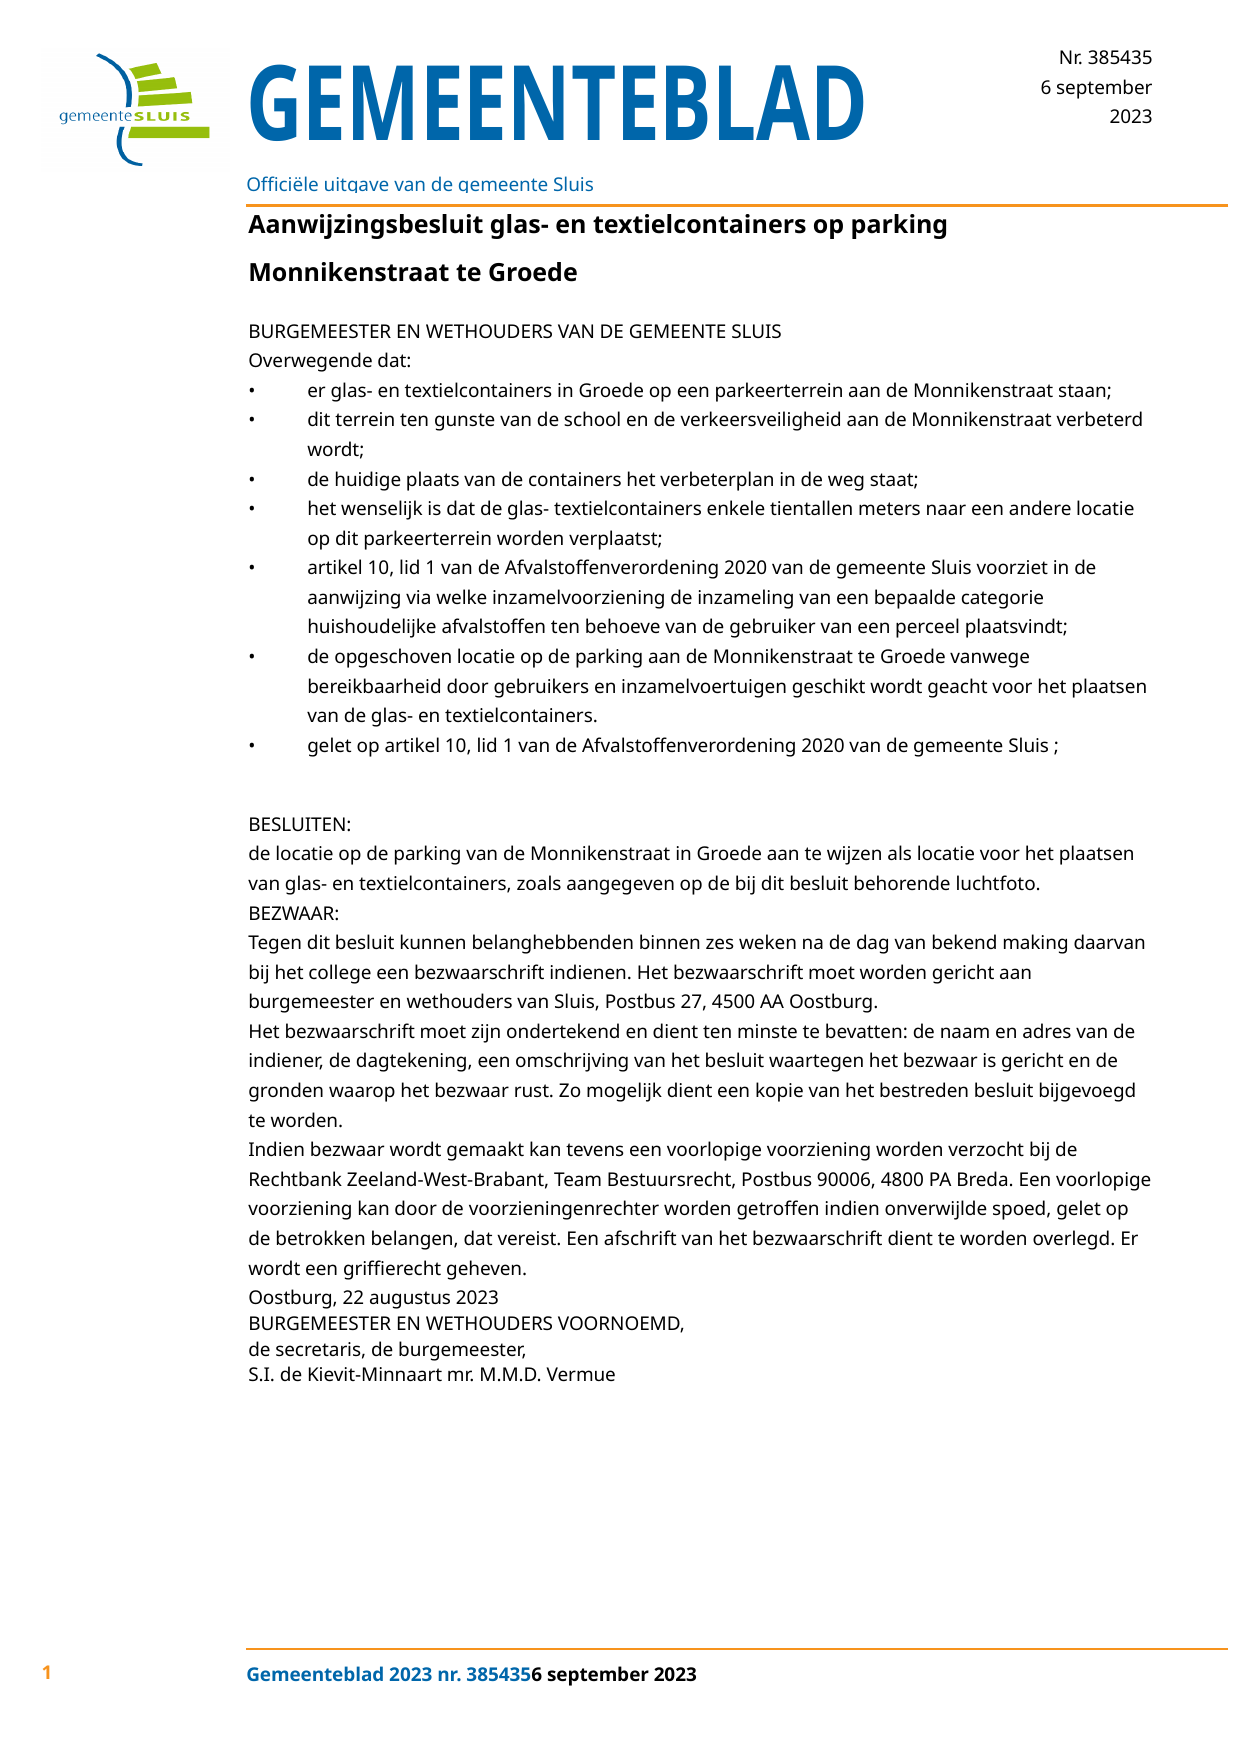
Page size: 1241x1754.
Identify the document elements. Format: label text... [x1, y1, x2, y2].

text Tegen dit besluit kunnen belanghebbenden binnen zes weken na de dag van bekend making daarvan bij het college een bezwaarschrift indienen. Het bezwaarschrift moet worden gericht aan burgemeester en wethouders van Sluis, Postbus 27, 4500 AA Oostburg. [248, 929, 1152, 1014]
text BURGEMEESTER EN WETHOUDERS VAN DE GEMEENTE SLUIS [248, 318, 1152, 344]
list artikel 10, lid 1 van de Afvalstoffenverordening 2020 van de gemeente Sluis voorziet in de aanwijzing via welke inzamelvoorziening de inzameling van een bepaalde categorie huishoudelijke afvalstoffen ten behoeve van de gebruiker van een perceel plaatsvindt; [248, 554, 1152, 639]
text Het bezwaarschrift moet zijn ondertekend en dient ten minste te bevatten: de naam en adres van de indiener, de dagtekening, een omschrijving van het besluit waartegen het bezwaar is gericht en de gronden waarop het bezwaar rust. Zo mogelijk dient een kopie van het bestreden besluit bijgevoegd te worden. [248, 1018, 1152, 1132]
text BURGEMEESTER EN WETHOUDERS VOORNOEMD, [248, 1310, 1152, 1336]
list gelet op artikel 10, lid 1 van de Afvalstoffenverordening 2020 van de gemeente Sluis ; [248, 732, 1152, 758]
text BESLUITEN: [248, 811, 1152, 837]
text Oostburg, 22 augustus 2023 [248, 1284, 1152, 1310]
text de secretaris, de burgemeester, [248, 1336, 1152, 1361]
text Overwegende dat: [248, 347, 1152, 373]
text Indien bezwaar wordt gemaakt kan tevens een voorlopige voorziening worden verzocht bij de Rechtbank Zeeland-West-Brabant, Team Bestuursrecht, Postbus 90006, 4800 PA Breda. Een voorlopige voorziening kan door de voorzieningenrechter worden getroffen indien onverwijlde spoed, gelet op de betrokken belangen, dat vereist. Een afschrift van het bezwaarschrift dient te worden overlegd. Er wordt een griffierecht geheven. [248, 1136, 1152, 1280]
picture [41, 47, 231, 172]
list de huidige plaats van de containers het verbeterplan in de weg staat; [248, 466, 1152, 492]
list dit terrein ten gunste van de school en de verkeersveiligheid aan de Monnikenstraat verbeterd wordt; [248, 407, 1152, 462]
text de locatie op de parking van de Monnikenstraat in Groede aan te wijzen als locatie voor het plaatsen van glas- en textielcontainers, zoals aangegeven op de bij dit besluit behorende luchtfoto. [248, 841, 1152, 896]
list het wenselijk is dat de glas- textielcontainers enkele tientallen meters naar een andere locatie op dit parkeerterrein worden verplaatst; [248, 495, 1152, 551]
text Aanwijzingsbesluit glas- en textielcontainers op parking Monnikenstraat te Groede [248, 207, 1152, 288]
list de opgeschoven locatie op de parking aan de Monnikenstraat te Groede vanwege bereikbaarheid door gebruikers en inzamelvoertuigen geschikt wordt geacht voor het plaatsen van de glas- en textielcontainers. [248, 643, 1152, 728]
text S.I. de Kievit-Minnaart mr. M.M.D. Vermue [248, 1361, 1152, 1387]
text BEZWAAR: [248, 900, 1152, 925]
list er glas- en textielcontainers in Groede op een parkeerterrein aan de Monnikenstraat staan; [248, 377, 1152, 403]
